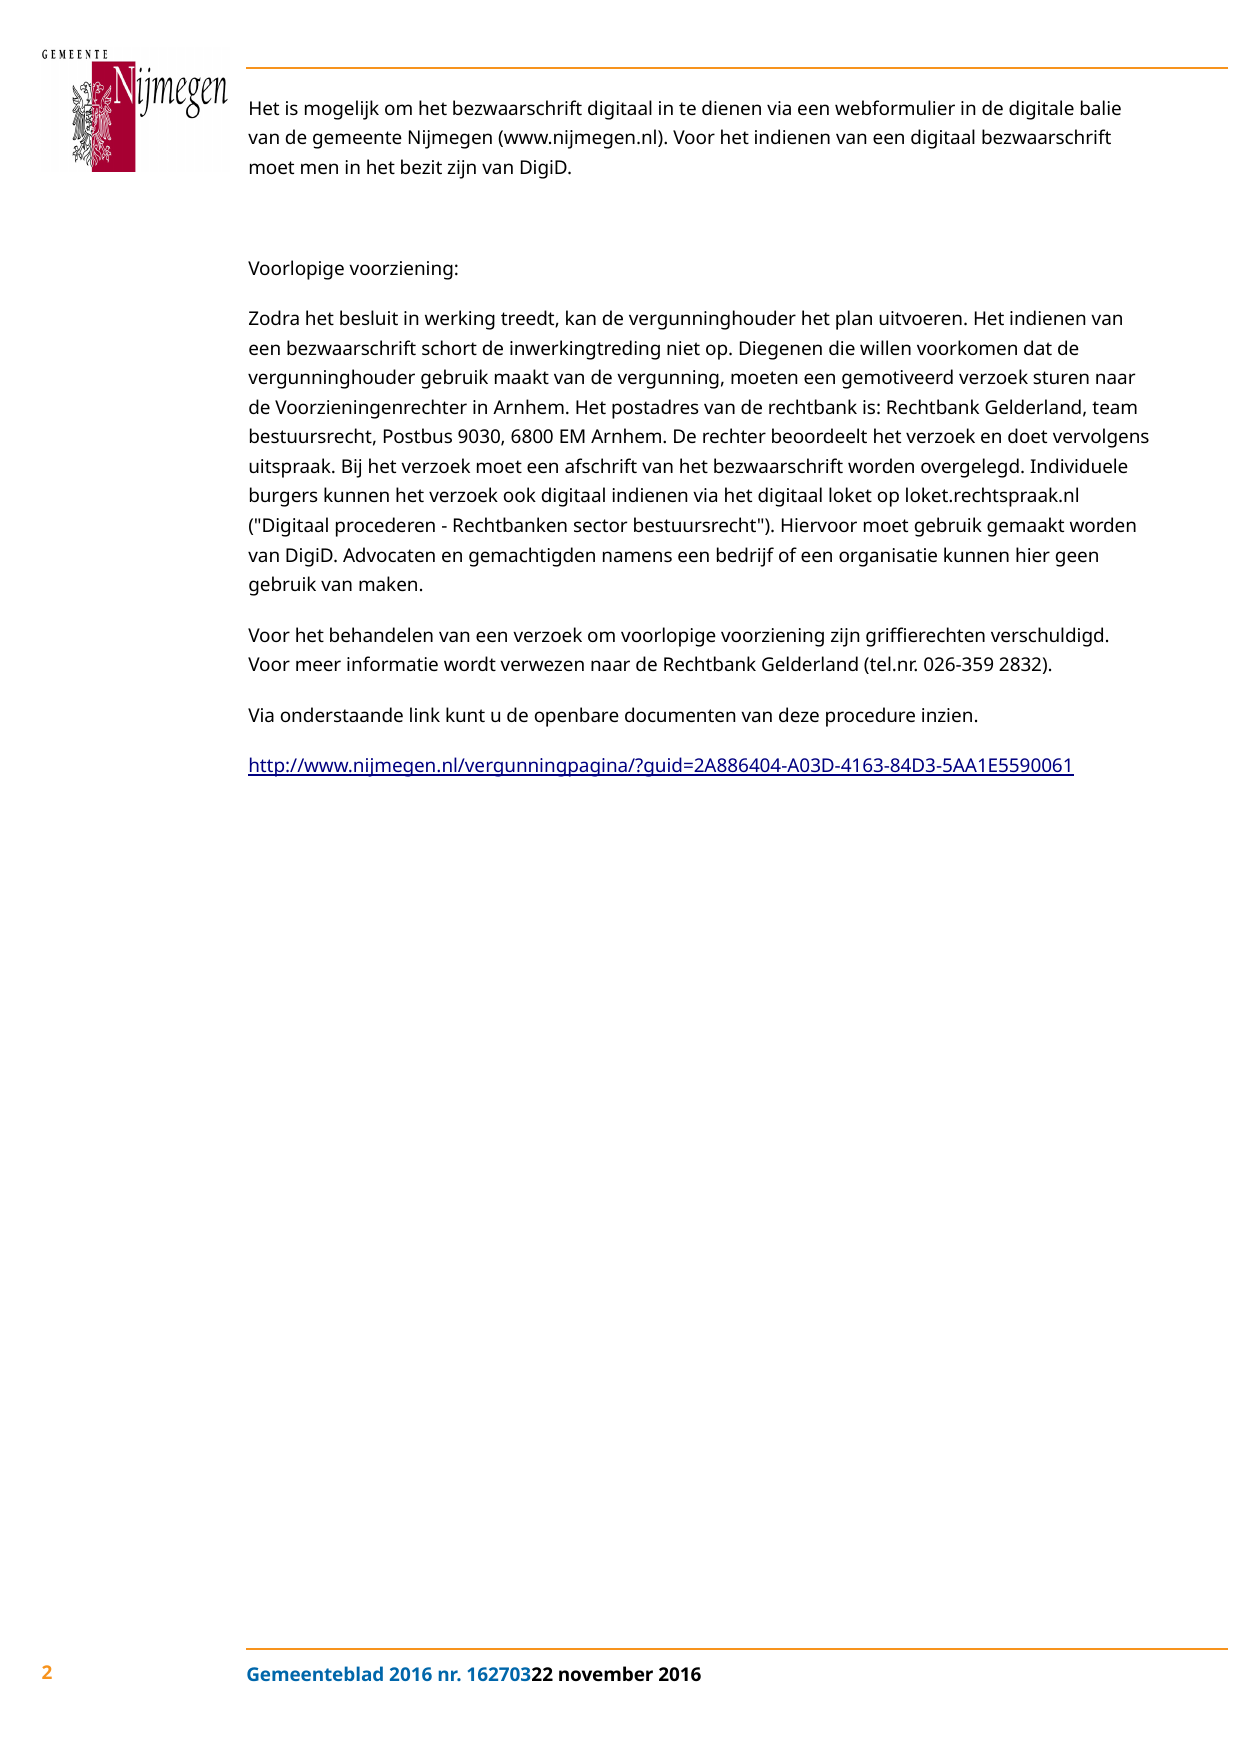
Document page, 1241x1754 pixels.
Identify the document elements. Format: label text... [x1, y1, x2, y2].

text Zodra het besluit in werking treedt, kan de vergunninghouder het plan uitvoeren. Het indienen van een bezwaarschrift schort de inwerkingtreding niet op. Diegenen die willen voorkomen dat de vergunninghouder gebruik maakt van de vergunning, moeten een gemotiveerd verzoek sturen naar de Voorzieningenrechter in Arnhem. Het postadres van de rechtbank is: Rechtbank Gelderland, team bestuursrecht, Postbus 9030, 6800 EM Arnhem. De rechter beoordeelt het verzoek en doet vervolgens uitspraak. Bij het verzoek moet een afschrift van het bezwaarschrift worden overgelegd. Individuele burgers kunnen het verzoek ook digitaal indienen via het digitaal loket op loket.rechtspraak.nl ("Digitaal procederen - Rechtbanken sector bestuursrecht"). Hiervoor moet gebruik gemaakt worden van DigiD. Advocaten en gemachtigden namens een bedrijf of een organisatie kunnen hier geen gebruik van maken. [248, 305, 1152, 597]
text Via onderstaande link kunt u de openbare documenten van deze procedure inzien. [248, 702, 1152, 728]
text http://www.nijmegen.nl/vergunningpagina/?guid=2A886404-A03D-4163-84D3-5AA1E5590061 [248, 752, 1152, 778]
text Voorlopige voorziening: [248, 255, 1152, 281]
text Voor het behandelen van een verzoek om voorlopige voorziening zijn griffierechten verschuldigd. Voor meer informatie wordt verwezen naar de Rechtbank Gelderland (tel.nr. 026-359 2832). [248, 622, 1152, 677]
picture [41, 47, 231, 172]
text Het is mogelijk om het bezwaarschrift digitaal in te dienen via een webformulier in de digitale balie van de gemeente Nijmegen (www.nijmegen.nl). Voor het indienen van een digitaal bezwaarschrift moet men in het bezit zijn van DigiD. [248, 95, 1152, 180]
